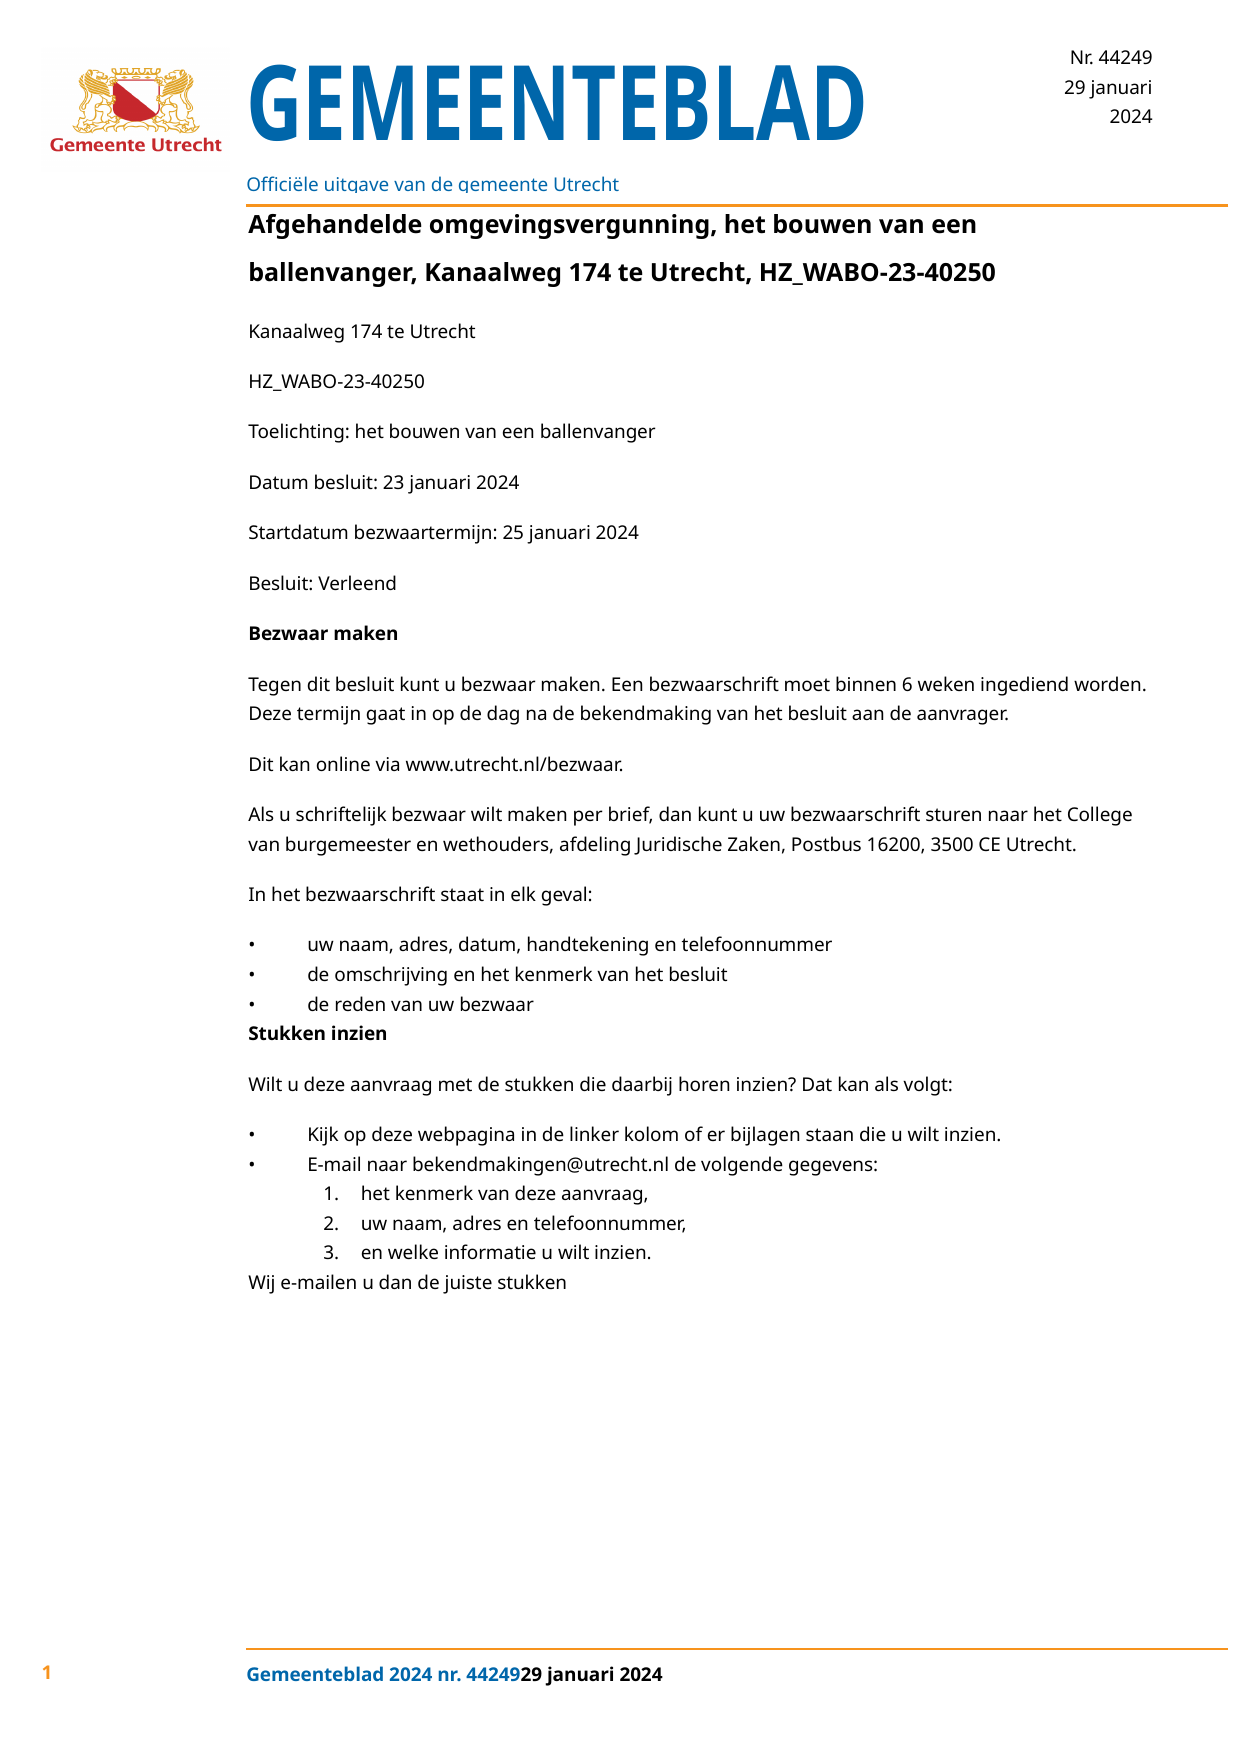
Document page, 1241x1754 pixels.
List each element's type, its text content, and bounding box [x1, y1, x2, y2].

list uw naam, adres, datum, handtekening en telefoonnummer [248, 932, 1152, 957]
text Afgehandelde omgevingsvergunning, het bouwen van een ballenvanger, Kanaalweg 174 te Utrecht, HZ_WABO-23-40250 [248, 207, 1152, 288]
picture [41, 47, 231, 172]
text Stukken inzien [248, 1020, 1152, 1046]
list uw naam, adres en telefoonnummer, [323, 1210, 1152, 1236]
text Als u schriftelijk bezwaar wilt maken per brief, dan kunt u uw bezwaarschrift sturen naar het College van burgemeester en wethouders, afdeling Juridische Zaken, Postbus 16200, 3500 CE Utrecht. [248, 801, 1152, 857]
text HZ_WABO-23-40250 [248, 368, 1152, 394]
list E-mail naar bekendmakingen@utrecht.nl de volgende gegevens: [248, 1151, 1152, 1177]
text In het bezwaarschrift staat in elk geval: [248, 881, 1152, 907]
text Datum besluit: 23 januari 2024 [248, 469, 1152, 495]
text Besluit: Verleend [248, 570, 1152, 596]
text Kanaalweg 174 te Utrecht [248, 318, 1152, 344]
list de omschrijving en het kenmerk van het besluit [248, 961, 1152, 987]
text Bezwaar maken [248, 620, 1152, 646]
text Tegen dit besluit kunt u bezwaar maken. Een bezwaarschrift moet binnen 6 weken ingediend worden. Deze termijn gaat in op de dag na de bekendmaking van het besluit aan de aanvrager. [248, 671, 1152, 726]
list Kijk op deze webpagina in de linker kolom of er bijlagen staan die u wilt inzien. [248, 1121, 1152, 1147]
text Wilt u deze aanvraag met de stukken die daarbij horen inzien? Dat kan als volgt: [248, 1071, 1152, 1097]
text Startdatum bezwaartermijn: 25 januari 2024 [248, 519, 1152, 545]
list de reden van uw bezwaar [248, 991, 1152, 1017]
text Wij e-mailen u dan de juiste stukken [248, 1269, 1152, 1295]
text Toelichting: het bouwen van een ballenvanger [248, 419, 1152, 444]
list het kenmerk van deze aanvraag, [323, 1180, 1152, 1206]
list en welke informatie u wilt inzien. [323, 1239, 1152, 1265]
text Dit kan online via www.utrecht.nl/bezwaar. [248, 751, 1152, 777]
